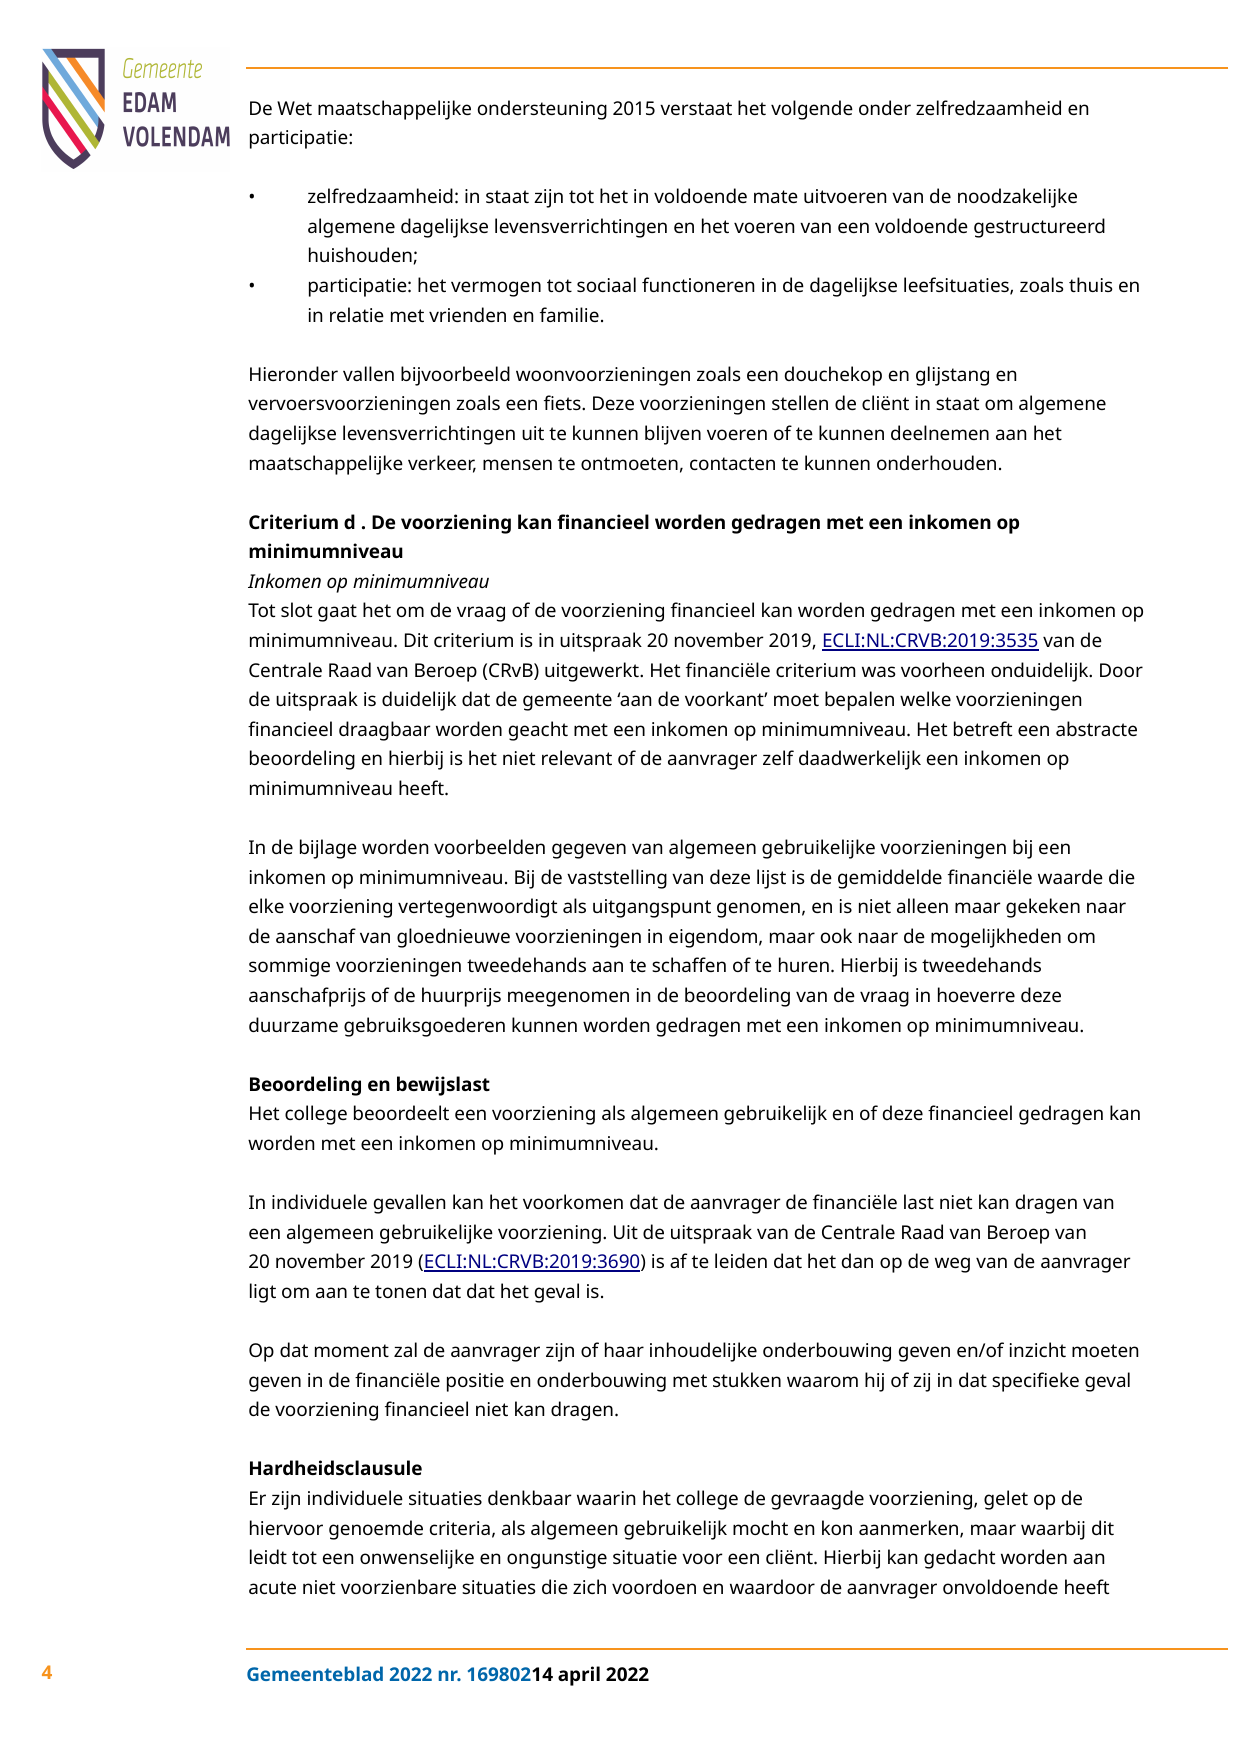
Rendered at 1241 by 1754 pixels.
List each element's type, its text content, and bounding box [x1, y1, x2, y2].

text Op dat moment zal de aanvrager zijn of haar inhoudelijke onderbouwing geven en/of inzicht moeten geven in de financiële positie en onderbouwing met stukken waarom hij of zij in dat specifieke geval de voorziening financieel niet kan dragen. [248, 1337, 1152, 1422]
text Er zijn individuele situaties denkbaar waarin het college de gevraagde voorziening, gelet op de hiervoor genoemde criteria, als algemeen gebruikelijk mocht en kon aanmerken, maar waarbij dit leidt tot een onwenselijke en ongunstige situatie voor een cliënt. Hierbij kan gedacht worden aan acute niet voorzienbare situaties die zich voordoen en waardoor de aanvrager onvoldoende heeft [248, 1485, 1152, 1600]
list participatie: het vermogen tot sociaal functioneren in de dagelijkse leefsituaties, zoals thuis en in relatie met vrienden en familie. [248, 272, 1152, 328]
text Inkomen op minimumniveau [248, 568, 1152, 594]
text In individuele gevallen kan het voorkomen dat de aanvrager de financiële last niet kan dragen van een algemeen gebruikelijke voorziening. Uit de uitspraak van de Centrale Raad van Beroep van 20 november 2019 (ECLI:NL:CRVB:2019:3690) is af te leiden dat het dan op de weg van de aanvrager ligt om aan te tonen dat dat het geval is. [248, 1189, 1152, 1304]
text In de bijlage worden voorbeelden gegeven van algemeen gebruikelijke voorzieningen bij een inkomen op minimumniveau. Bij de vaststelling van deze lijst is de gemiddelde financiële waarde die elke voorziening vertegenwoordigt als uitgangspunt genomen, en is niet alleen maar gekeken naar de aanschaf van gloednieuwe voorzieningen in eigendom, maar ook naar de mogelijkheden om sommige voorzieningen tweedehands aan te schaffen of te huren. Hierbij is tweedehands aanschafprijs of de huurprijs meegenomen in de beoordeling van de vraag in hoeverre deze duurzame gebruiksgoederen kunnen worden gedragen met een inkomen op minimumniveau. [248, 834, 1152, 1038]
picture [41, 47, 231, 172]
text Hardheidsclausule [248, 1456, 1152, 1481]
text Criterium d . De voorziening kan financieel worden gedragen met een inkomen op minimumniveau [248, 509, 1152, 564]
text Beoordeling en bewijslast [248, 1071, 1152, 1097]
text Tot slot gaat het om de vraag of de voorziening financieel kan worden gedragen met een inkomen op minimumniveau. Dit criterium is in uitspraak 20 november 2019, ECLI:NL:CRVB:2019:3535 van de Centrale Raad van Beroep (CRvB) uitgewerkt. Het financiële criterium was voorheen onduidelijk. Door de uitspraak is duidelijk dat de gemeente ‘aan de voorkant’ moet bepalen welke voorzieningen financieel draagbaar worden geacht met een inkomen op minimumniveau. Het betreft een abstracte beoordeling en hierbij is het niet relevant of de aanvrager zelf daadwerkelijk een inkomen op minimumniveau heeft. [248, 598, 1152, 801]
text De Wet maatschappelijke ondersteuning 2015 verstaat het volgende onder zelfredzaamheid en participatie: [248, 95, 1152, 150]
text Hieronder vallen bijvoorbeeld woonvoorzieningen zoals een douchekop en glijstang en vervoersvoorzieningen zoals een fiets. Deze voorzieningen stellen de cliënt in staat om algemene dagelijkse levensverrichtingen uit te kunnen blijven voeren of te kunnen deelnemen aan het maatschappelijke verkeer, mensen te ontmoeten, contacten te kunnen onderhouden. [248, 361, 1152, 476]
list zelfredzaamheid: in staat zijn tot het in voldoende mate uitvoeren van de noodzakelijke algemene dagelijkse levensverrichtingen en het voeren van een voldoende gestructureerd huishouden; [248, 183, 1152, 268]
text Het college beoordeelt een voorziening als algemeen gebruikelijk en of deze financieel gedragen kan worden met een inkomen op minimumniveau. [248, 1101, 1152, 1156]
